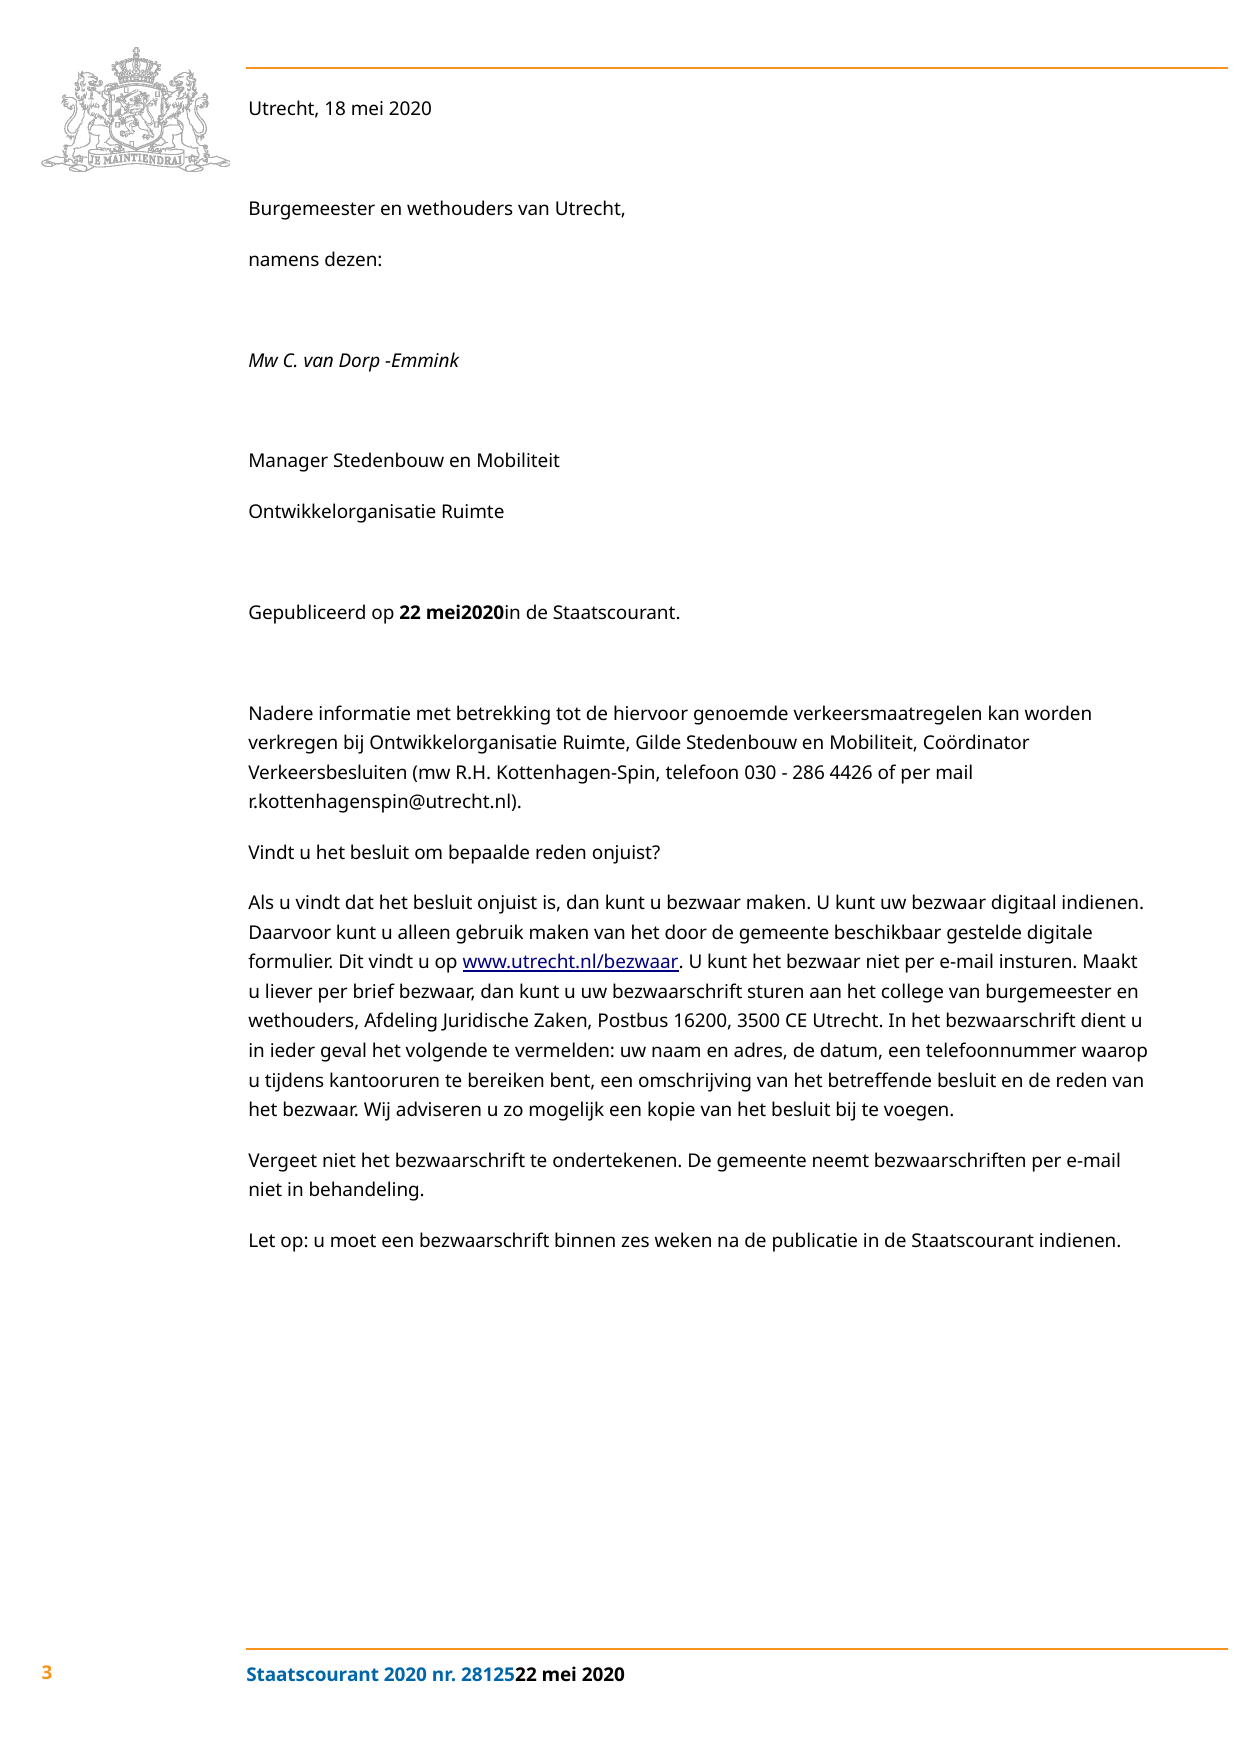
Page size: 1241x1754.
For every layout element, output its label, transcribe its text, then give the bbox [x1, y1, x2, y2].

picture [41, 47, 231, 172]
text Vergeet niet het bezwaarschrift te ondertekenen. De gemeente neemt bezwaarschriften per e-mail niet in behandeling. [248, 1147, 1152, 1202]
text Gepubliceerd op 22 mei2020in de Staatscourant. [248, 599, 1152, 625]
text Manager Stedenbouw en Mobiliteit [248, 448, 1152, 473]
text Burgemeester en wethouders van Utrecht, [248, 196, 1152, 221]
text Ontwikkelorganisatie Ruimte [248, 498, 1152, 524]
text Mw C. van Dorp -Emmink [248, 347, 1152, 373]
text Let op: u moet een bezwaarschrift binnen zes weken na de publicatie in de Staatscourant indienen. [248, 1227, 1152, 1253]
text Vindt u het besluit om bepaalde reden onjuist? [248, 839, 1152, 865]
text namens dezen: [248, 246, 1152, 272]
text Nadere informatie met betrekking tot de hiervoor genoemde verkeersmaatregelen kan worden verkregen bij Ontwikkelorganisatie Ruimte, Gilde Stedenbouw en Mobiliteit, Coördinator Verkeersbesluiten (mw R.H. Kottenhagen-Spin, telefoon 030 - 286 4426 of per mail r.kottenhagenspin@utrecht.nl). [248, 700, 1152, 814]
text Als u vindt dat het besluit onjuist is, dan kunt u bezwaar maken. U kunt uw bezwaar digitaal indienen. Daarvoor kunt u alleen gebruik maken van het door de gemeente beschikbaar gestelde digitale formulier. Dit vindt u op www.utrecht.nl/bezwaar. U kunt het bezwaar niet per e-mail insturen. Maakt u liever per brief bezwaar, dan kunt u uw bezwaarschrift sturen aan het college van burgemeester en wethouders, Afdeling Juridische Zaken, Postbus 16200, 3500 CE Utrecht. In het bezwaarschrift dient u in ieder geval het volgende te vermelden: uw naam en adres, de datum, een telefoonnummer waarop u tijdens kantooruren te bereiken bent, een omschrijving van het betreffende besluit en de reden van het bezwaar. Wij adviseren u zo mogelijk een kopie van het besluit bij te voegen. [248, 889, 1152, 1122]
text Utrecht, 18 mei 2020 [248, 95, 1152, 121]
